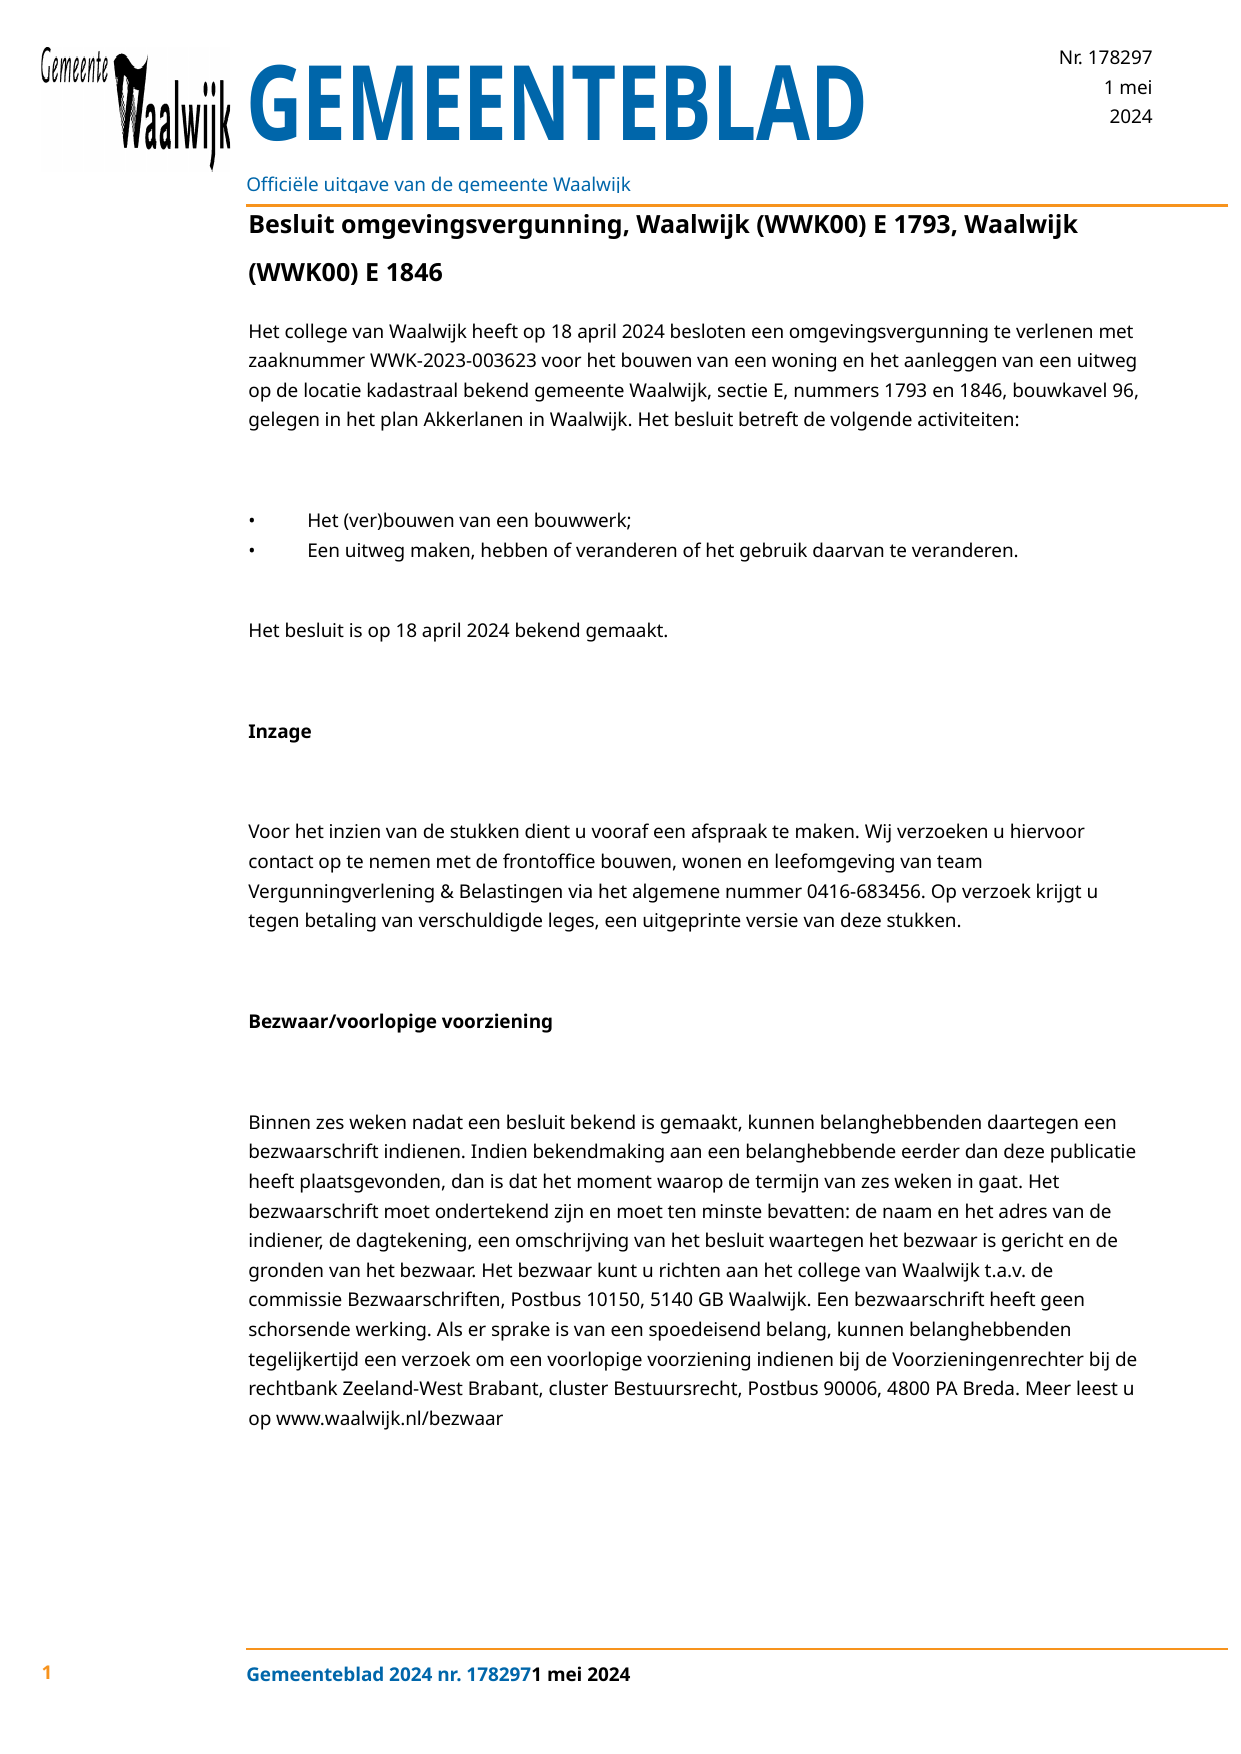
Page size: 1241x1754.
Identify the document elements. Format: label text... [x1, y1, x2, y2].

list Het (ver)bouwen van een bouwwerk; [248, 507, 1152, 533]
text Voor het inzien van de stukken dient u vooraf een afspraak te maken. Wij verzoeken u hiervoor contact op te nemen met de frontoffice bouwen, wonen en leefomgeving van team Vergunningverlening & Belastingen via het algemene nummer 0416-683456. Op verzoek krijgt u tegen betaling van verschuldigde leges, een uitgeprinte versie van deze stukken. [248, 819, 1152, 933]
text Inzage [248, 718, 1152, 744]
text Besluit omgevingsvergunning, Waalwijk (WWK00) E 1793, Waalwijk (WWK00) E 1846 [248, 207, 1152, 288]
text Het besluit is op 18 april 2024 bekend gemaakt. [248, 617, 1152, 643]
picture [41, 47, 231, 172]
text Binnen zes weken nadat een besluit bekend is gemaakt, kunnen belanghebbenden daartegen een bezwaarschrift indienen. Indien bekendmaking aan een belanghebbende eerder dan deze publicatie heeft plaatsgevonden, dan is dat het moment waarop de termijn van zes weken in gaat. Het bezwaarschrift moet ondertekend zijn en moet ten minste bevatten: de naam en het adres van de indiener, de dagtekening, een omschrijving van het besluit waartegen het bezwaar is gericht en de gronden van het bezwaar. Het bezwaar kunt u richten aan het college van Waalwijk t.a.v. de commissie Bezwaarschriften, Postbus 10150, 5140 GB Waalwijk. Een bezwaarschrift heeft geen schorsende werking. Als er sprake is van een spoedeisend belang, kunnen belanghebbenden tegelijkertijd een verzoek om een voorlopige voorziening indienen bij de Voorzieningenrechter bij de rechtbank Zeeland-West Brabant, cluster Bestuursrecht, Postbus 90006, 4800 PA Breda. Meer leest u op www.waalwijk.nl/bezwaar [248, 1109, 1152, 1431]
text Bezwaar/voorlopige voorziening [248, 1008, 1152, 1034]
list Een uitweg maken, hebben of veranderen of het gebruik daarvan te veranderen. [248, 537, 1152, 563]
text Het college van Waalwijk heeft op 18 april 2024 besloten een omgevingsvergunning te verlenen met zaaknummer WWK-2023-003623 voor het bouwen van een woning en het aanleggen van een uitweg op de locatie kadastraal bekend gemeente Waalwijk, sectie E, nummers 1793 en 1846, bouwkavel 96, gelegen in het plan Akkerlanen in Waalwijk. Het besluit betreft de volgende activiteiten: [248, 318, 1152, 432]
